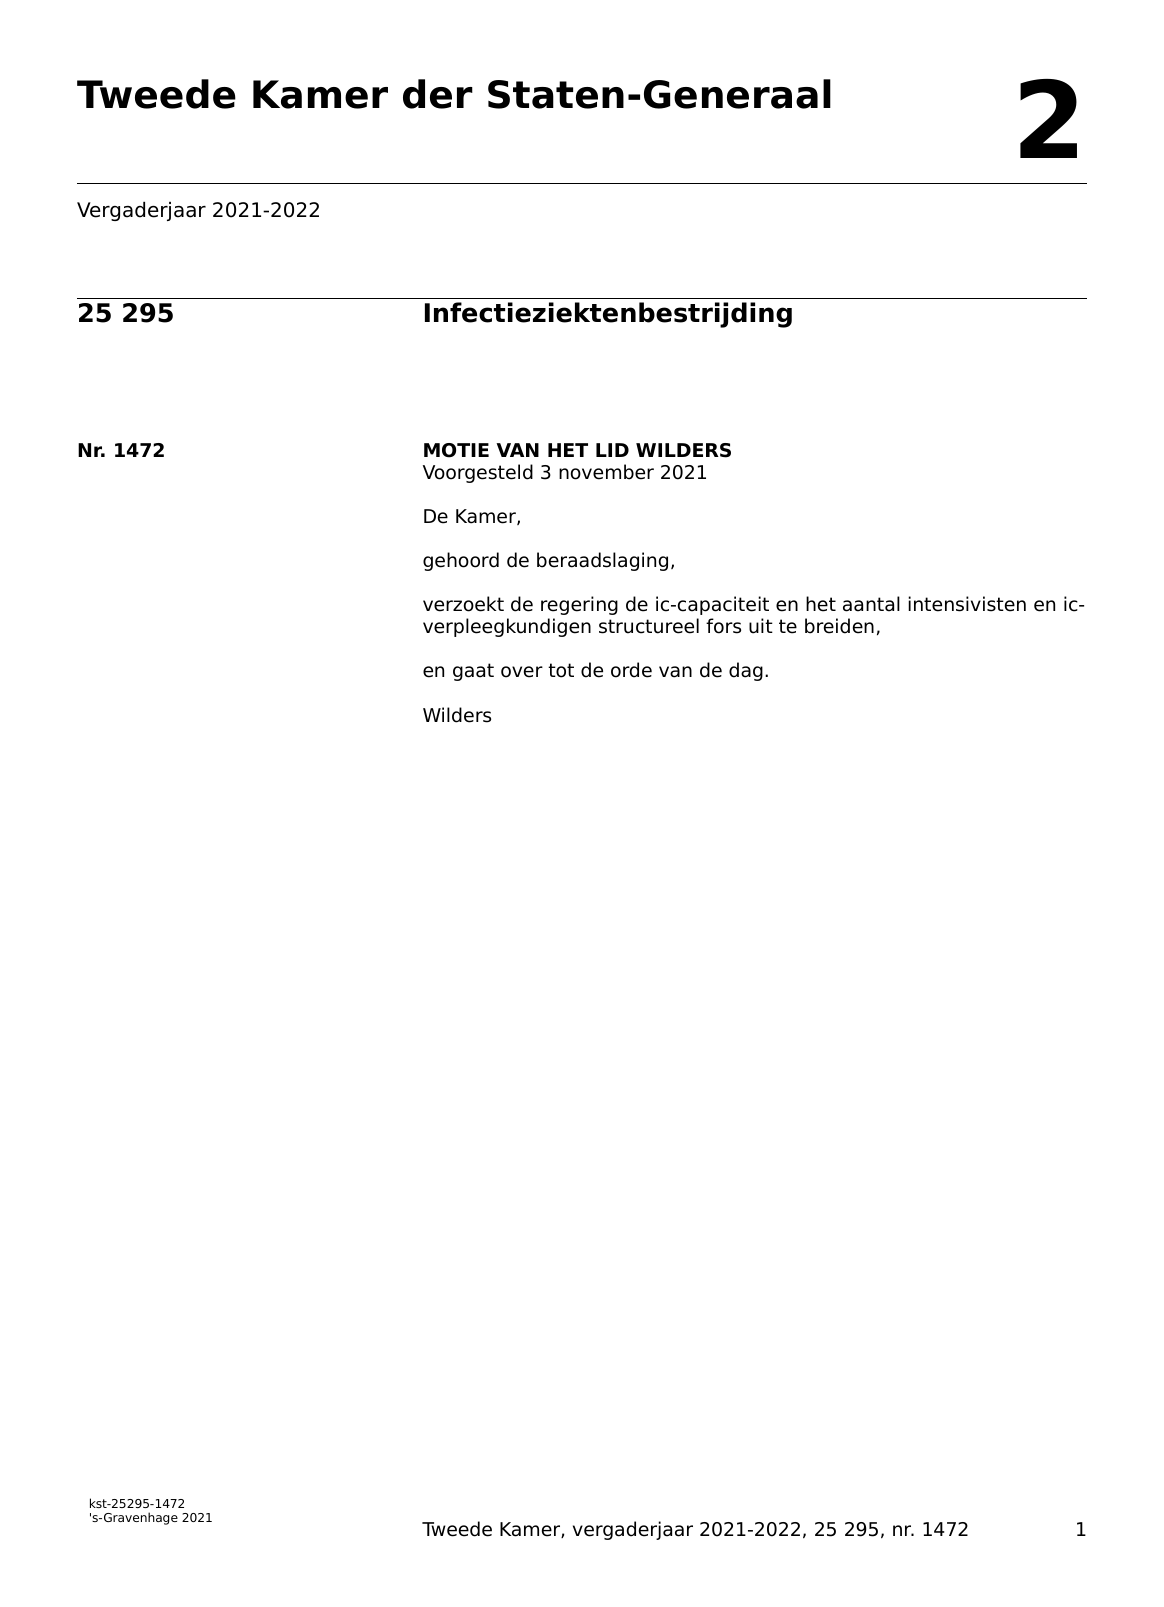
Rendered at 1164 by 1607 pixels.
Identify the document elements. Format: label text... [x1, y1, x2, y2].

text 's-Gravenhage 2021 [88, 1511, 323, 1525]
text Wilders [422, 704, 1087, 726]
table_cell Vergaderjaar 2021-2022 [77, 184, 1087, 298]
text verzoekt de regering de ic-capaciteit en het aantal intensivisten en ic-verpleegkundigen structureel fors uit te breiden, [422, 594, 1087, 638]
table_header 2 [886, 59, 1087, 183]
text en gaat over tot de orde van de dag. [422, 660, 1087, 682]
subtitle 25 295 Infectieziektenbestrijding [77, 299, 1087, 329]
text kst-25295-1472 [88, 1497, 323, 1511]
text Voorgesteld 3 november 2021 [422, 462, 1087, 484]
table_header Tweede Kamer der Staten-Generaal [77, 59, 886, 183]
subtitle Nr. 1472 MOTIE VAN HET LID WILDERS [77, 440, 1087, 462]
text gehoord de beraadslaging, [422, 550, 1087, 572]
text De Kamer, [422, 506, 1087, 528]
